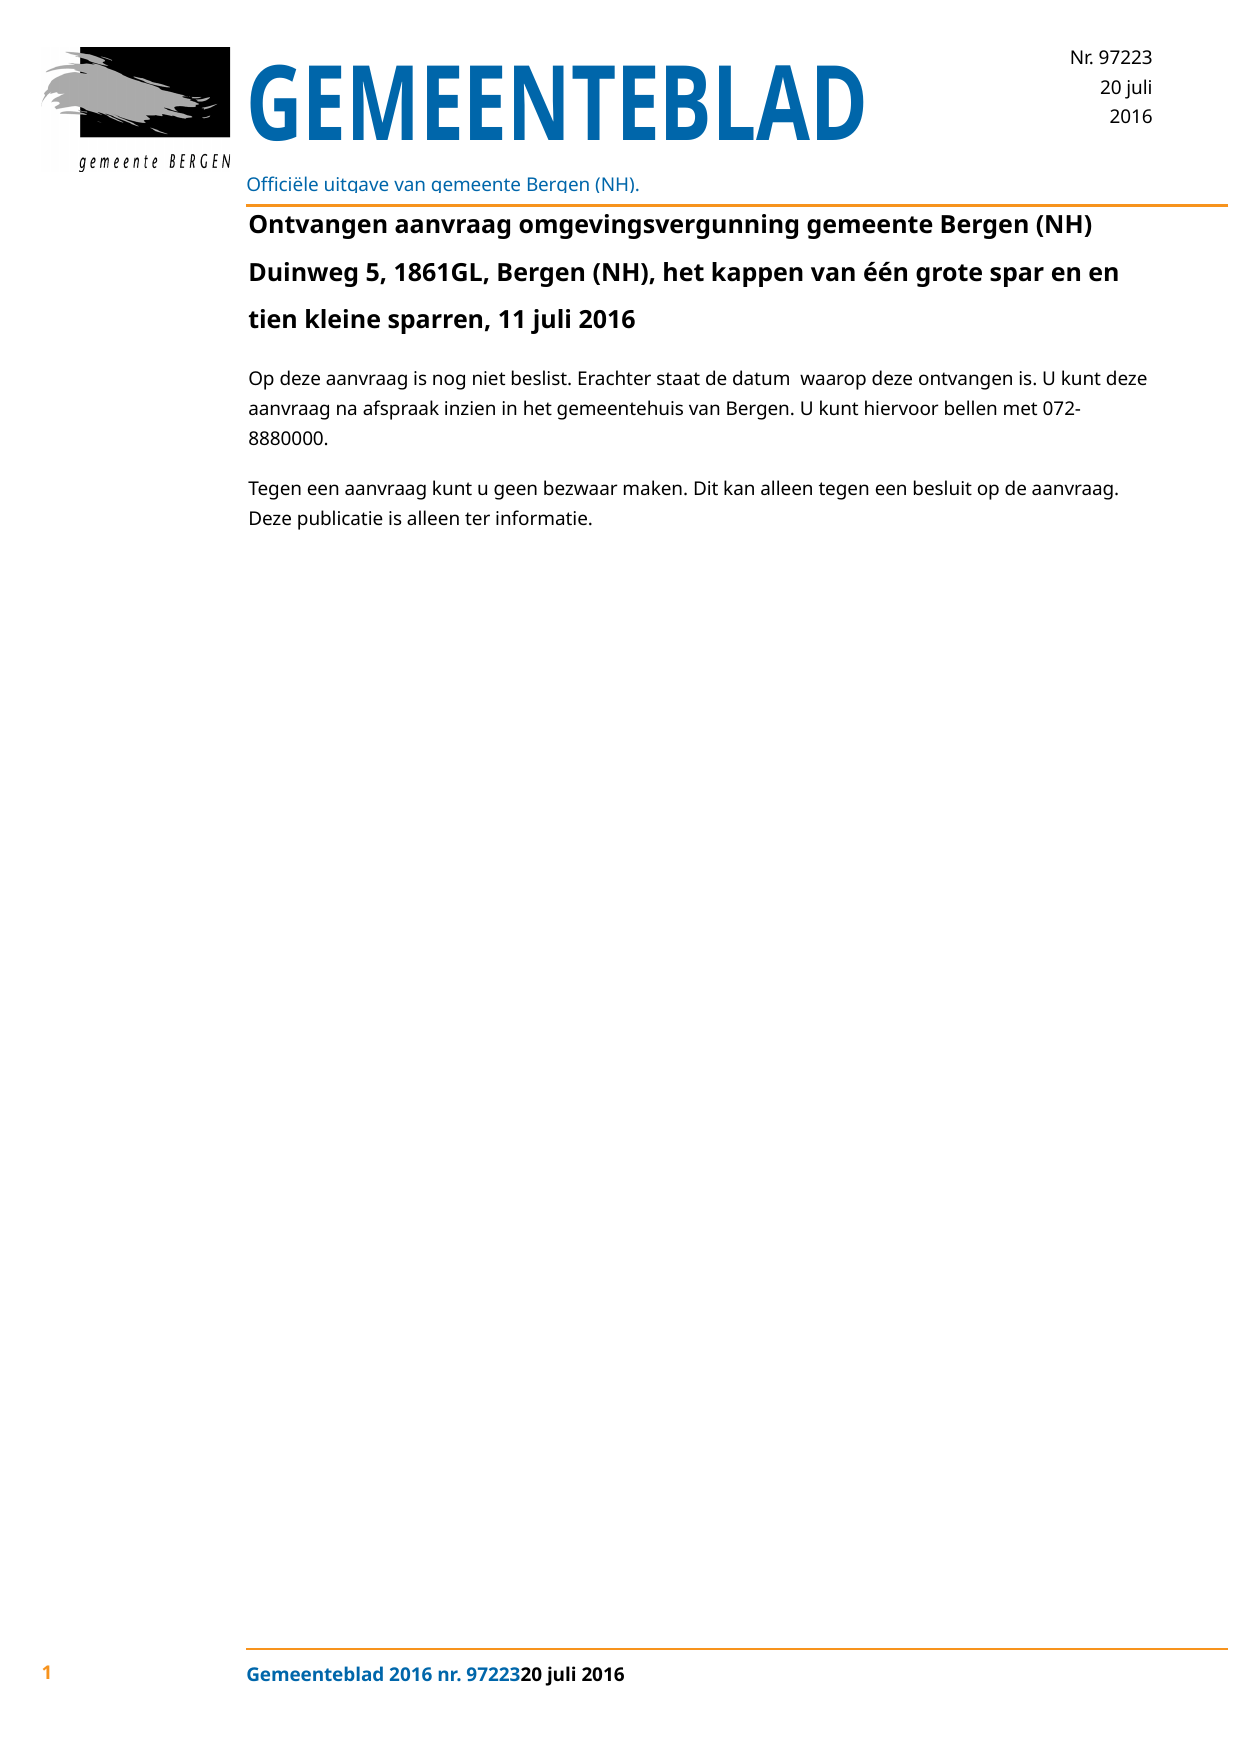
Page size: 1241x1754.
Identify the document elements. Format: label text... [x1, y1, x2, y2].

text Tegen een aanvraag kunt u geen bezwaar maken. Dit kan alleen tegen een besluit op de aanvraag. Deze publicatie is alleen ter informatie. [248, 475, 1152, 530]
picture [41, 47, 231, 172]
text Ontvangen aanvraag omgevingsvergunning gemeente Bergen (NH) Duinweg 5, 1861GL, Bergen (NH), het kappen van één grote spar en en tien kleine sparren, 11 juli 2016 [248, 207, 1152, 336]
text Op deze aanvraag is nog niet beslist. Erachter staat de datum waarop deze ontvangen is. U kunt deze aanvraag na afspraak inzien in het gemeentehuis van Bergen. U kunt hiervoor bellen met 072-8880000. [248, 366, 1152, 450]
